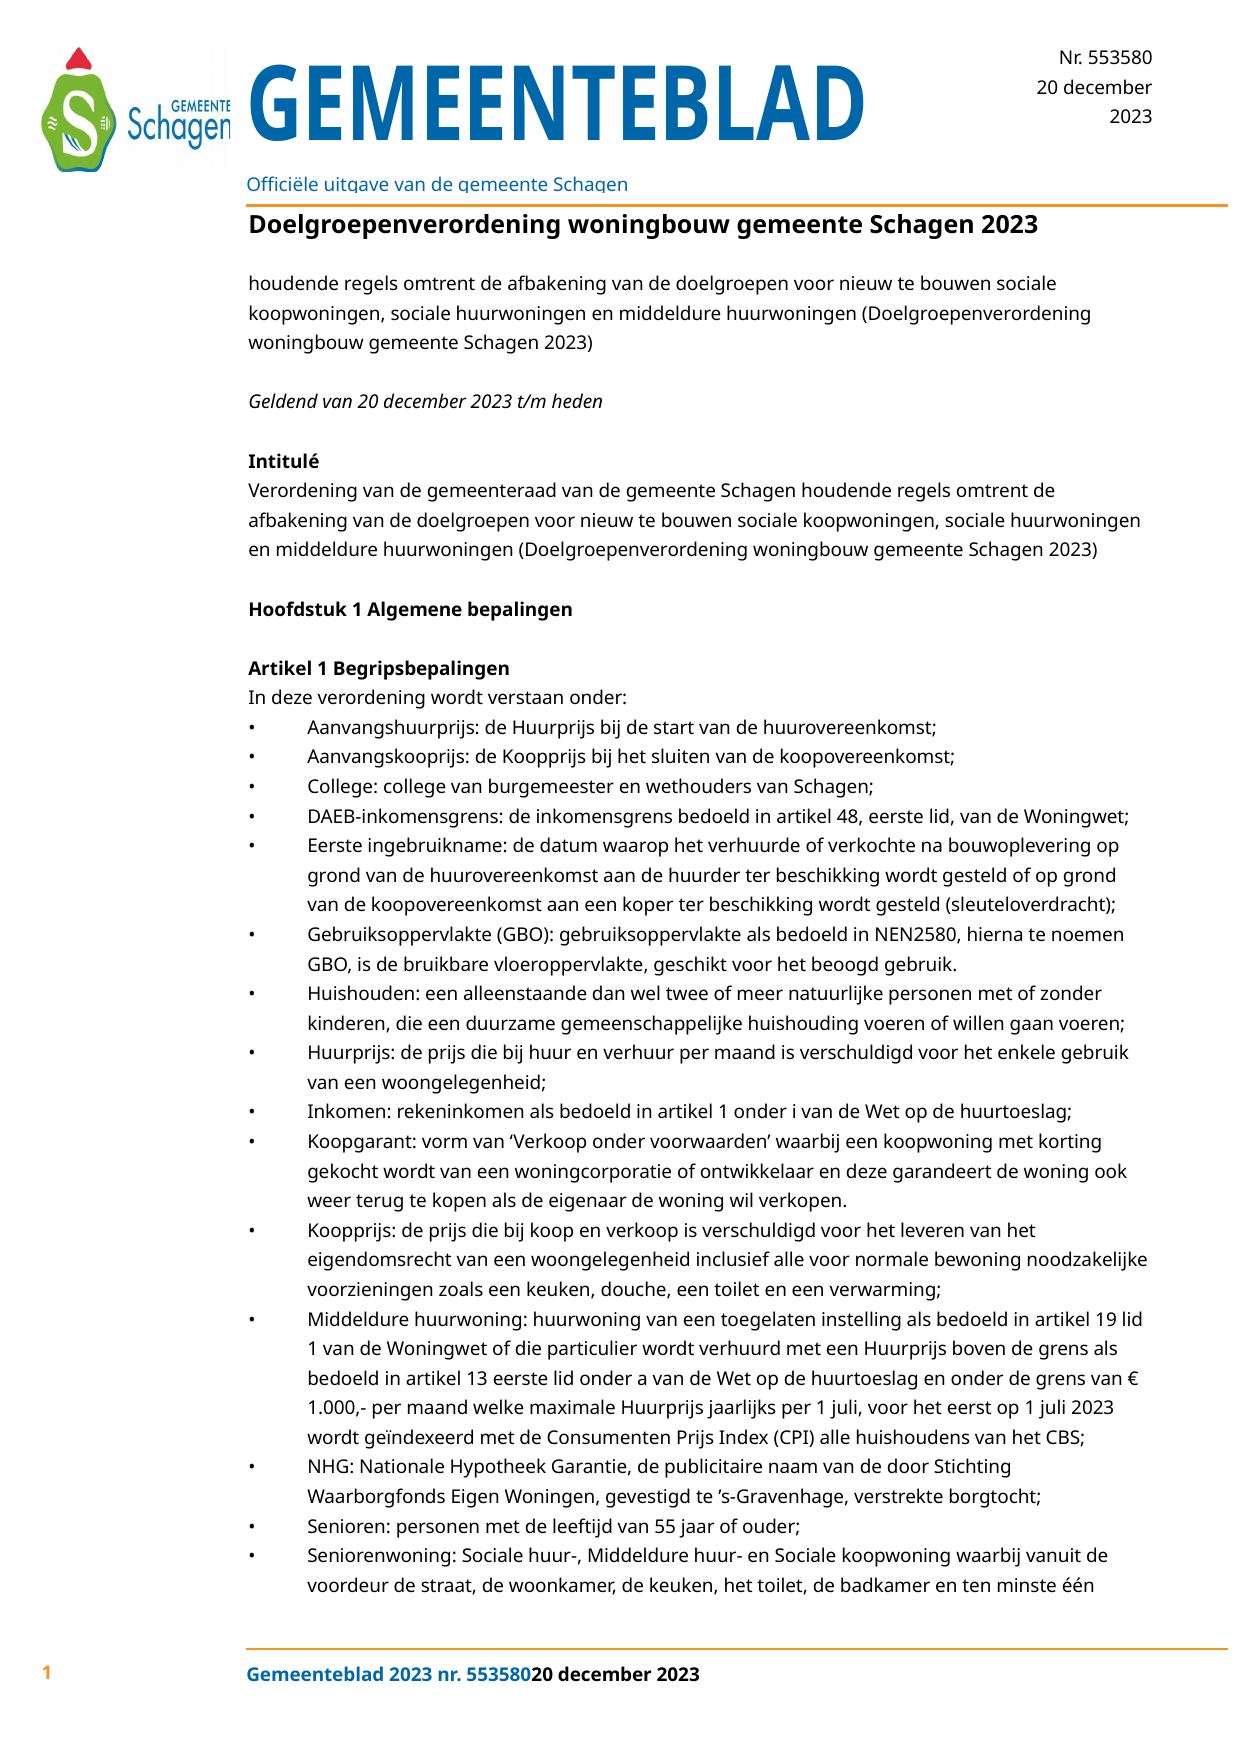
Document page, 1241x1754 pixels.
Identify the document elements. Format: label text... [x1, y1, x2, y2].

picture [41, 47, 231, 172]
list Koopprijs: de prijs die bij koop en verkoop is verschuldigd voor het leveren van het eigendomsrecht van een woongelegenheid inclusief alle voor normale bewoning noodzakelijke voorzieningen zoals een keuken, douche, een toilet en een verwarming; [248, 1217, 1152, 1302]
list DAEB-inkomensgrens: de inkomensgrens bedoeld in artikel 48, eerste lid, van de Woningwet; [248, 803, 1152, 828]
list Huurprijs: de prijs die bij huur en verhuur per maand is verschuldigd voor het enkele gebruik van een woongelegenheid; [248, 1039, 1152, 1095]
list Inkomen: rekeninkomen als bedoeld in artikel 1 onder i van de Wet op de huurtoeslag; [248, 1099, 1152, 1124]
list Eerste ingebruikname: de datum waarop het verhuurde of verkochte na bouwoplevering op grond van de huurovereenkomst aan de huurder ter beschikking wordt gesteld of op grond van de koopovereenkomst aan een koper ter beschikking wordt gesteld (sleuteloverdracht); [248, 832, 1152, 917]
text Intitulé [248, 448, 1152, 473]
list College: college van burgemeester en wethouders van Schagen; [248, 773, 1152, 799]
list Seniorenwoning: Sociale huur-, Middeldure huur- en Sociale koopwoning waarbij vanuit de voordeur de straat, de woonkamer, de keuken, het toilet, de badkamer en ten minste één [248, 1542, 1152, 1598]
list Aanvangshuurprijs: de Huurprijs bij de start van de huurovereenkomst; [248, 714, 1152, 740]
list Aanvangskooprijs: de Koopprijs bij het sluiten van de koopovereenkomst; [248, 744, 1152, 769]
text Geldend van 20 december 2023 t/m heden [248, 389, 1152, 414]
list Senioren: personen met de leeftijd van 55 jaar of ouder; [248, 1513, 1152, 1538]
text In deze verordening wordt verstaan onder: [248, 684, 1152, 710]
text Doelgroepenverordening woningbouw gemeente Schagen 2023 [248, 207, 1152, 241]
list Gebruiksoppervlakte (GBO): gebruiksoppervlakte als bedoeld in NEN2580, hierna te noemen GBO, is de bruikbare vloeroppervlakte, geschikt voor het beoogd gebruik. [248, 921, 1152, 976]
text Hoofdstuk 1 Algemene bepalingen [248, 596, 1152, 621]
text houdende regels omtrent de afbakening van de doelgroepen voor nieuw te bouwen sociale koopwoningen, sociale huurwoningen en middeldure huurwoningen (Doelgroepenverordening woningbouw gemeente Schagen 2023) [248, 270, 1152, 355]
list NHG: Nationale Hypotheek Garantie, de publicitaire naam van de door Stichting Waarborgfonds Eigen Woningen, gevestigd te ’s-Gravenhage, verstrekte borgtocht; [248, 1454, 1152, 1509]
text Verordening van de gemeenteraad van de gemeente Schagen houdende regels omtrent de afbakening van de doelgroepen voor nieuw te bouwen sociale koopwoningen, sociale huurwoningen en middeldure huurwoningen (Doelgroepenverordening woningbouw gemeente Schagen 2023) [248, 477, 1152, 562]
list Huishouden: een alleenstaande dan wel twee of meer natuurlijke personen met of zonder kinderen, die een duurzame gemeenschappelijke huishouding voeren of willen gaan voeren; [248, 980, 1152, 1036]
list Middeldure huurwoning: huurwoning van een toegelaten instelling als bedoeld in artikel 19 lid 1 van de Woningwet of die particulier wordt verhuurd met een Huurprijs boven de grens als bedoeld in artikel 13 eerste lid onder a van de Wet op de huurtoeslag en onder de grens van € 1.000,- per maand welke maximale Huurprijs jaarlijks per 1 juli, voor het eerst op 1 juli 2023 wordt geïndexeerd met de Consumenten Prijs Index (CPI) alle huishoudens van het CBS; [248, 1306, 1152, 1450]
text Artikel 1 Begripsbepalingen [248, 655, 1152, 681]
list Koopgarant: vorm van ‘Verkoop onder voorwaarden’ waarbij een koopwoning met korting gekocht wordt van een woningcorporatie of ontwikkelaar en deze garandeert de woning ook weer terug te kopen als de eigenaar de woning wil verkopen. [248, 1128, 1152, 1213]
